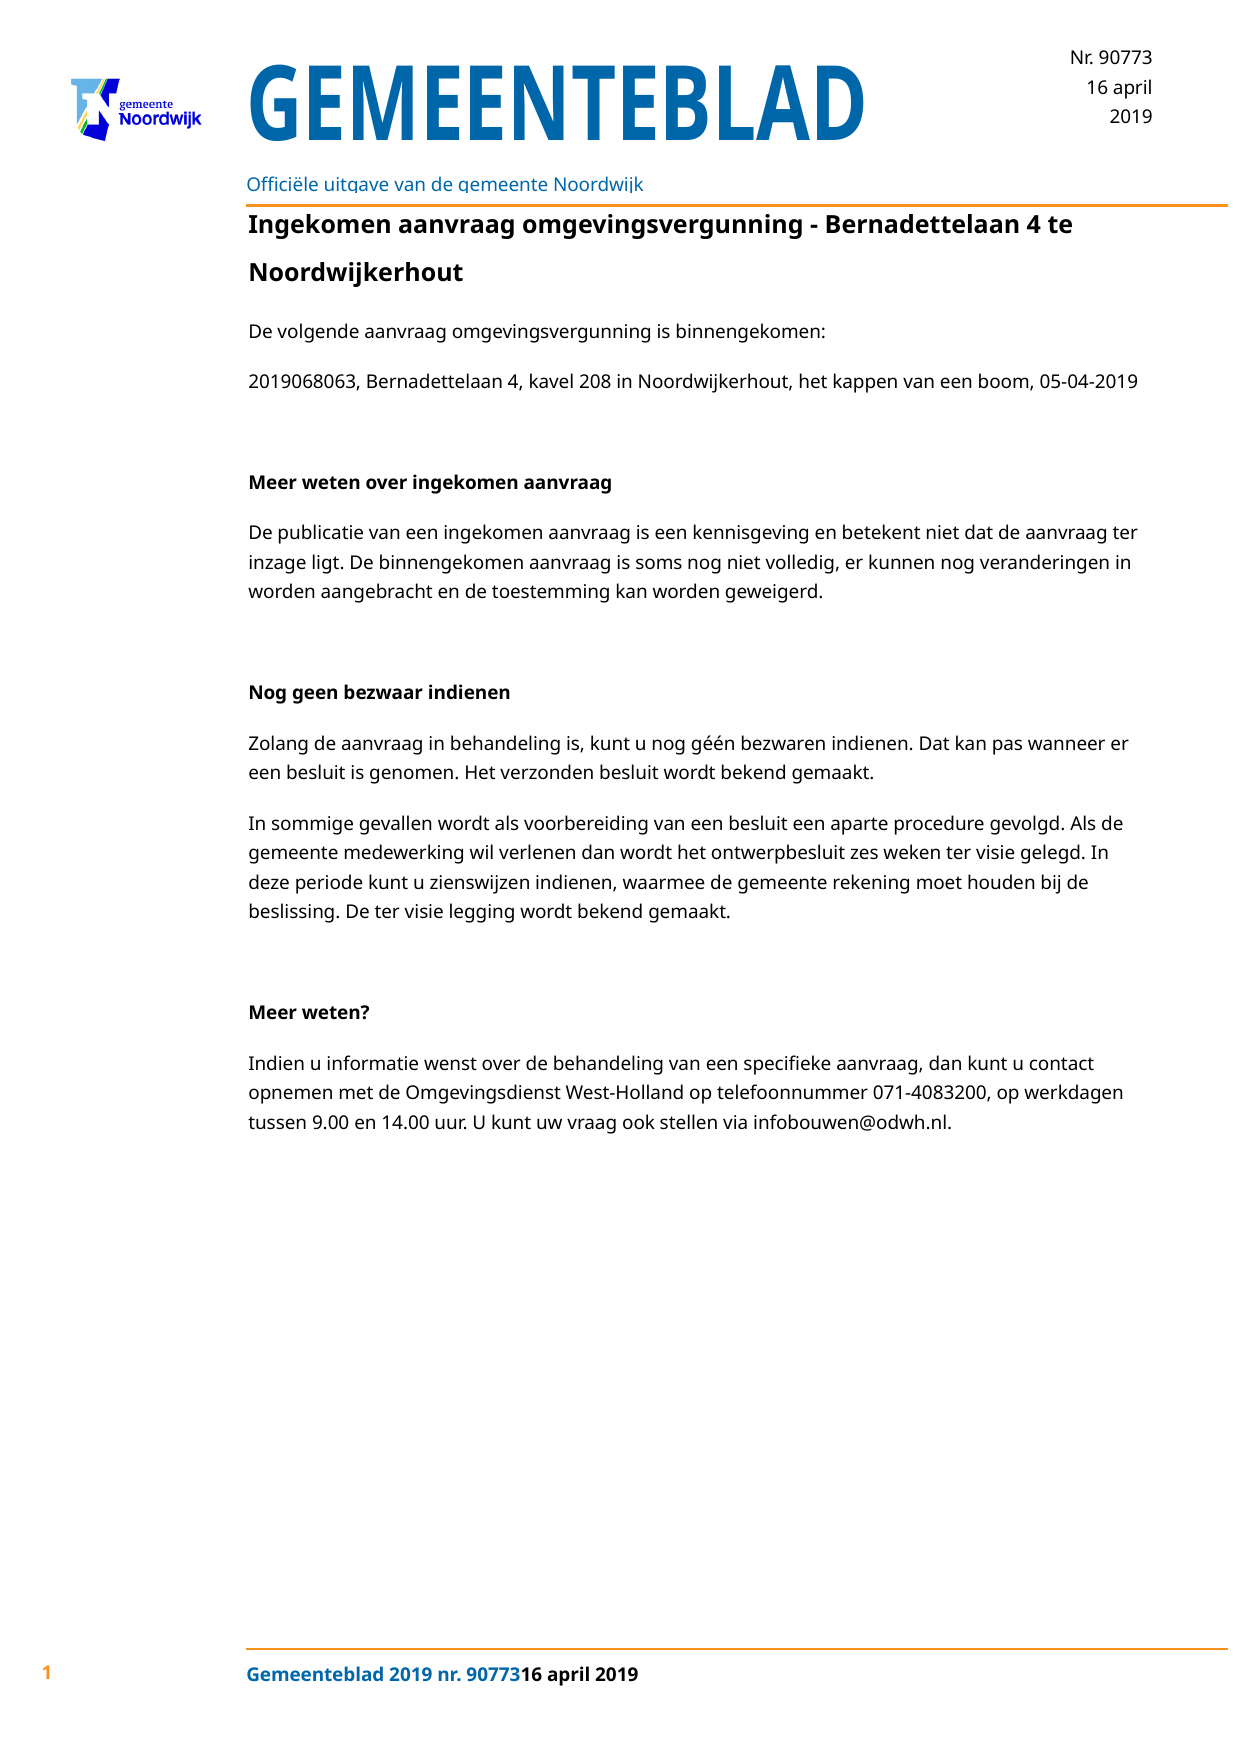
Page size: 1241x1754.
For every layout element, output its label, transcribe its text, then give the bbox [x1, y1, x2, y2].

text Indien u informatie wenst over de behandeling van een specifieke aanvraag, dan kunt u contact opnemen met de Omgevingsdienst West-Holland op telefoonnummer 071-4083200, op werkdagen tussen 9.00 en 14.00 uur. U kunt uw vraag ook stellen via infobouwen@odwh.nl. [248, 1050, 1152, 1135]
text In sommige gevallen wordt als voorbereiding van een besluit een aparte procedure gevolgd. Als de gemeente medewerking wil verlenen dan wordt het ontwerpbesluit zes weken ter visie gelegd. In deze periode kunt u zienswijzen indienen, waarmee de gemeente rekening moet houden bij de beslissing. De ter visie legging wordt bekend gemaakt. [248, 810, 1152, 924]
picture [41, 47, 231, 172]
text Ingekomen aanvraag omgevingsvergunning - Bernadettelaan 4 te Noordwijkerhout [248, 207, 1152, 288]
text De volgende aanvraag omgevingsvergunning is binnengekomen: [248, 318, 1152, 344]
text Meer weten over ingekomen aanvraag [248, 469, 1152, 495]
text De publicatie van een ingekomen aanvraag is een kennisgeving en betekent niet dat de aanvraag ter inzage ligt. De binnengekomen aanvraag is soms nog niet volledig, er kunnen nog veranderingen in worden aangebracht en de toestemming kan worden geweigerd. [248, 519, 1152, 604]
text Nog geen bezwaar indienen [248, 679, 1152, 705]
text Zolang de aanvraag in behandeling is, kunt u nog géén bezwaren indienen. Dat kan pas wanneer er een besluit is genomen. Het verzonden besluit wordt bekend gemaakt. [248, 730, 1152, 785]
text Meer weten? [248, 999, 1152, 1025]
text 2019068063, Bernadettelaan 4, kavel 208 in Noordwijkerhout, het kappen van een boom, 05-04-2019 [248, 368, 1152, 394]
